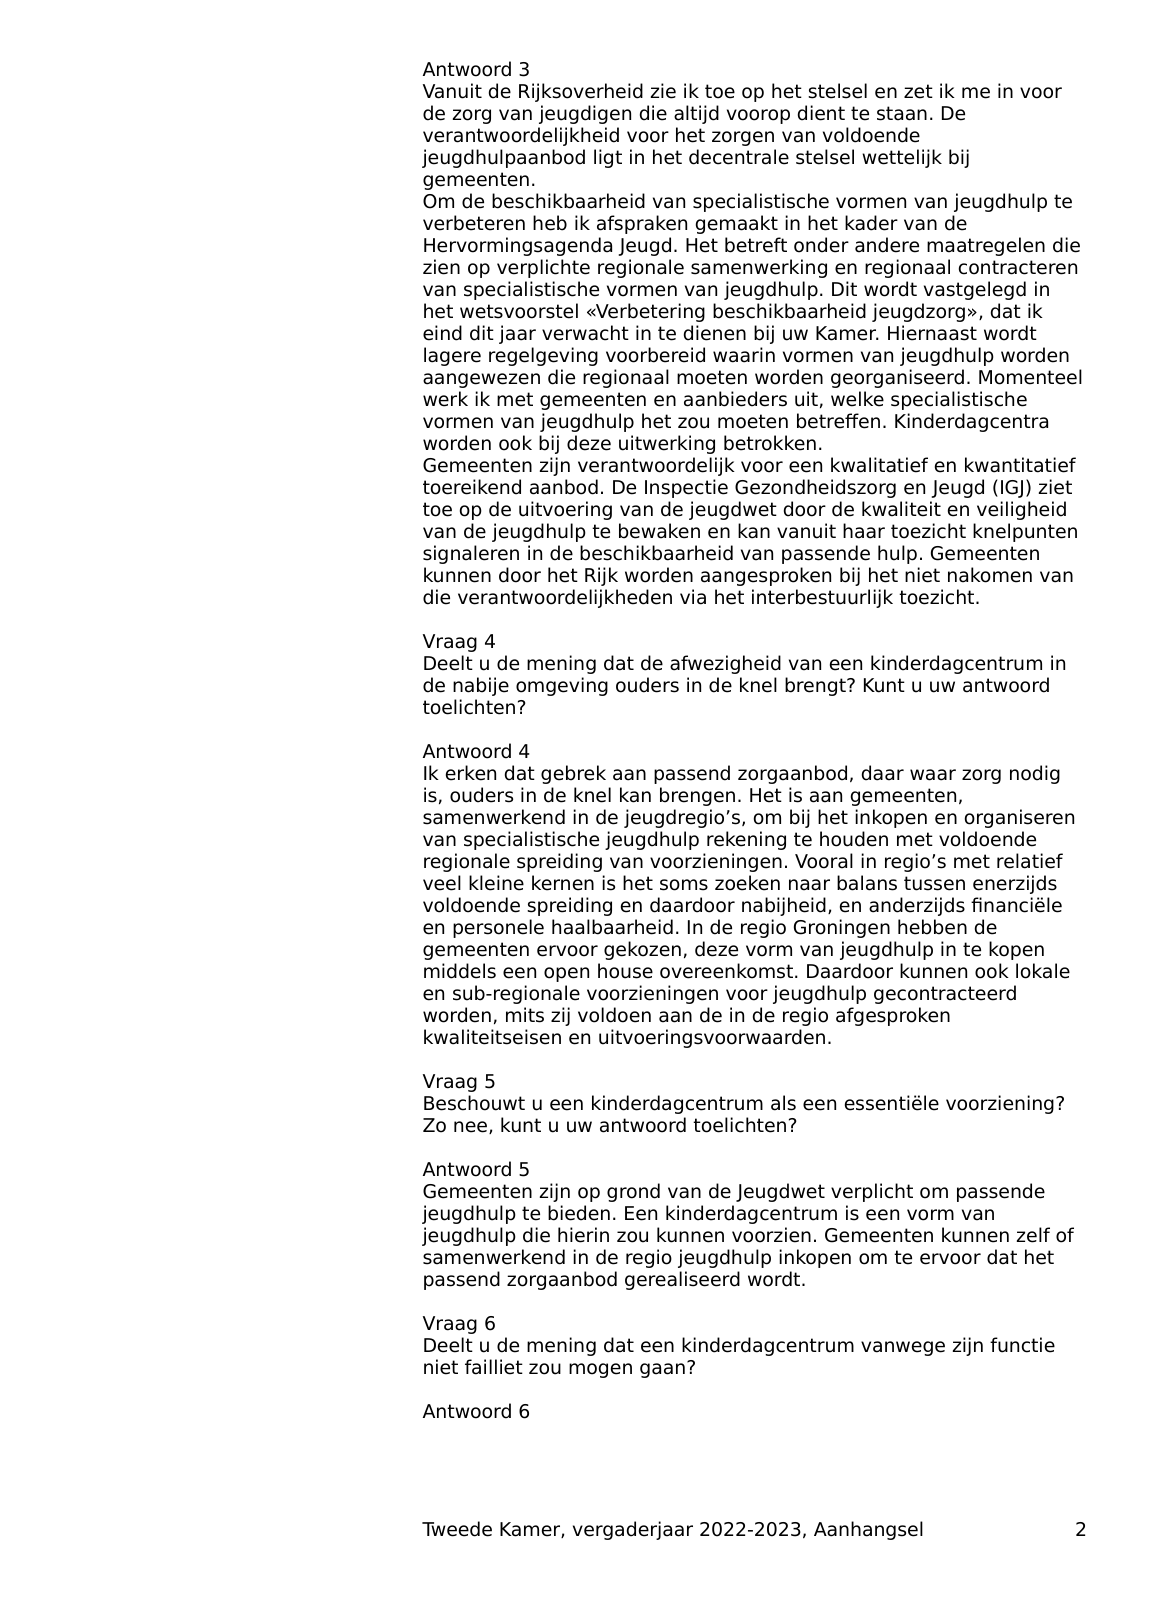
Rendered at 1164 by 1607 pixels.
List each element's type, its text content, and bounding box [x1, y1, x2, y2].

text Vraag 5 [422, 1071, 1087, 1093]
text Om de beschikbaarheid van specialistische vormen van jeugdhulp te verbeteren heb ik afspraken gemaakt in het kader van de Hervormingsagenda Jeugd. Het betreft onder andere maatregelen die zien op verplichte regionale samenwerking en regionaal contracteren van specialistische vormen van jeugdhulp. Dit wordt vastgelegd in het wetsvoorstel «Verbetering beschikbaarheid jeugdzorg», dat ik eind dit jaar verwacht in te dienen bij uw Kamer. Hiernaast wordt lagere regelgeving voorbereid waarin vormen van jeugdhulp worden aangewezen die regionaal moeten worden georganiseerd. Momenteel werk ik met gemeenten en aanbieders uit, welke specialistische vormen van jeugdhulp het zou moeten betreffen. Kinderdagcentra worden ook bij deze uitwerking betrokken. [422, 191, 1087, 455]
text Deelt u de mening dat een kinderdagcentrum vanwege zijn functie niet failliet zou mogen gaan? [422, 1335, 1087, 1379]
text Ik erken dat gebrek aan passend zorgaanbod, daar waar zorg nodig is, ouders in de knel kan brengen. Het is aan gemeenten, samenwerkend in de jeugdregio’s, om bij het inkopen en organiseren van specialistische jeugdhulp rekening te houden met voldoende regionale spreiding van voorzieningen. Vooral in regio’s met relatief veel kleine kernen is het soms zoeken naar balans tussen enerzijds voldoende spreiding en daardoor nabijheid, en anderzijds financiële en personele haalbaarheid. In de regio Groningen hebben de gemeenten ervoor gekozen, deze vorm van jeugdhulp in te kopen middels een open house overeenkomst. Daardoor kunnen ook lokale en sub-regionale voorzieningen voor jeugdhulp gecontracteerd worden, mits zij voldoen aan de in de regio afgesproken kwaliteitseisen en uitvoeringsvoorwaarden. [422, 763, 1087, 1048]
text Antwoord 6 [422, 1401, 1087, 1423]
text Antwoord 5 [422, 1159, 1087, 1181]
text Deelt u de mening dat de afwezigheid van een kinderdagcentrum in de nabije omgeving ouders in de knel brengt? Kunt u uw antwoord toelichten? [422, 653, 1087, 719]
text Vanuit de Rijksoverheid zie ik toe op het stelsel en zet ik me in voor de zorg van jeugdigen die altijd voorop dient te staan. De verantwoordelijkheid voor het zorgen van voldoende jeugdhulpaanbod ligt in het decentrale stelsel wettelijk bij gemeenten. [422, 81, 1087, 191]
text Vraag 4 [422, 631, 1087, 653]
text Beschouwt u een kinderdagcentrum als een essentiële voorziening? Zo nee, kunt u uw antwoord toelichten? [422, 1093, 1087, 1137]
text Antwoord 4 [422, 741, 1087, 763]
text Vraag 6 [422, 1313, 1087, 1335]
text Gemeenten zijn verantwoordelijk voor een kwalitatief en kwantitatief toereikend aanbod. De Inspectie Gezondheidszorg en Jeugd (IGJ) ziet toe op de uitvoering van de jeugdwet door de kwaliteit en veiligheid van de jeugdhulp te bewaken en kan vanuit haar toezicht knelpunten signaleren in de beschikbaarheid van passende hulp. Gemeenten kunnen door het Rijk worden aangesproken bij het niet nakomen van die verantwoordelijkheden via het interbestuurlijk toezicht. [422, 455, 1087, 608]
text Gemeenten zijn op grond van de Jeugdwet verplicht om passende jeugdhulp te bieden. Een kinderdagcentrum is een vorm van jeugdhulp die hierin zou kunnen voorzien. Gemeenten kunnen zelf of samenwerkend in de regio jeugdhulp inkopen om te ervoor dat het passend zorgaanbod gerealiseerd wordt. [422, 1181, 1087, 1291]
text Antwoord 3 [422, 59, 1087, 81]
